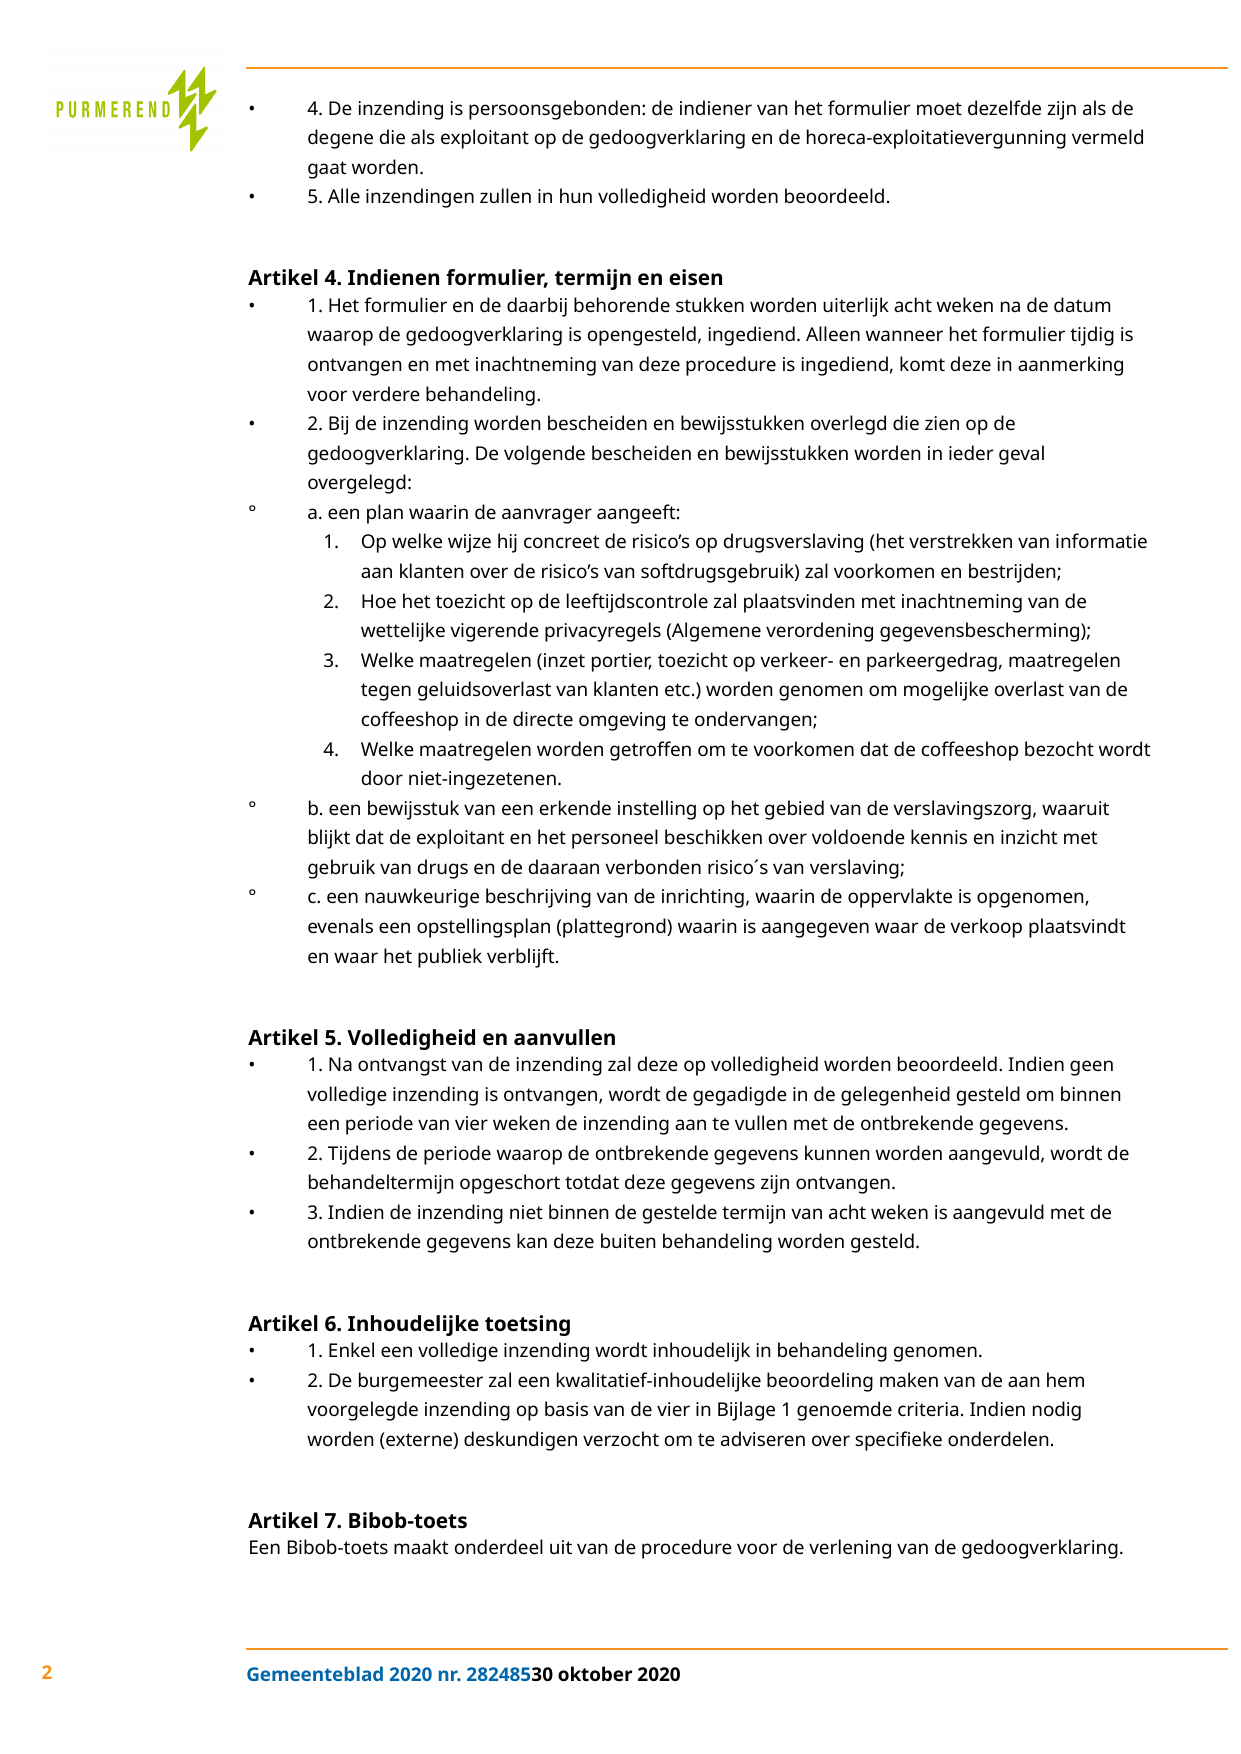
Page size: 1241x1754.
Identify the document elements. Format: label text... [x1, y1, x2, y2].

text Artikel 6. Inhoudelijke toetsing [248, 1309, 1152, 1337]
list b. een bewijsstuk van een erkende instelling op het gebied van de verslavingszorg, waaruit blijkt dat de exploitant en het personeel beschikken over voldoende kennis en inzicht met gebruik van drugs en de daaraan verbonden risico´s van verslaving; [248, 795, 1152, 880]
list 2. Bij de inzending worden bescheiden en bewijsstukken overlegd die zien op de gedoogverklaring. De volgende bescheiden en bewijsstukken worden in ieder geval overgelegd: [248, 410, 1152, 495]
list a. een plan waarin de aanvrager aangeeft: [248, 499, 1152, 525]
list 2. Tijdens de periode waarop de ontbrekende gegevens kunnen worden aangevuld, wordt de behandeltermijn opgeschort totdat deze gegevens zijn ontvangen. [248, 1140, 1152, 1195]
list 1. Na ontvangst van de inzending zal deze op volledigheid worden beoordeeld. Indien geen volledige inzending is ontvangen, wordt de gegadigde in de gelegenheid gesteld om binnen een periode van vier weken de inzending aan te vullen met de ontbrekende gegevens. [248, 1051, 1152, 1136]
text Artikel 4. Indienen formulier, termijn en eisen [248, 263, 1152, 292]
text Een Bibob-toets maakt onderdeel uit van de procedure voor de verlening van de gedoogverklaring. [248, 1534, 1152, 1560]
text Artikel 7. Bibob-toets [248, 1506, 1152, 1534]
list Hoe het toezicht op de leeftijdscontrole zal plaatsvinden met inachtneming van de wettelijke vigerende privacyregels (Algemene verordening gegevensbescherming); [323, 588, 1152, 643]
list 2. De burgemeester zal een kwalitatief-inhoudelijke beoordeling maken van de aan hem voorgelegde inzending op basis van de vier in Bijlage 1 genoemde criteria. Indien nodig worden (externe) deskundigen verzocht om te adviseren over specifieke onderdelen. [248, 1367, 1152, 1452]
picture [41, 47, 231, 172]
list 1. Enkel een volledige inzending wordt inhoudelijk in behandeling genomen. [248, 1337, 1152, 1363]
list Welke maatregelen (inzet portier, toezicht op verkeer- en parkeergedrag, maatregelen tegen geluidsoverlast van klanten etc.) worden genomen om mogelijke overlast van de coffeeshop in de directe omgeving te ondervangen; [323, 647, 1152, 732]
text Artikel 5. Volledigheid en aanvullen [248, 1023, 1152, 1051]
list 5. Alle inzendingen zullen in hun volledigheid worden beoordeeld. [248, 183, 1152, 209]
list Op welke wijze hij concreet de risico’s op drugsverslaving (het verstrekken van informatie aan klanten over de risico’s van softdrugsgebruik) zal voorkomen en bestrijden; [323, 529, 1152, 584]
list 3. Indien de inzending niet binnen de gestelde termijn van acht weken is aangevuld met de ontbrekende gegevens kan deze buiten behandeling worden gesteld. [248, 1199, 1152, 1254]
list c. een nauwkeurige beschrijving van de inrichting, waarin de oppervlakte is opgenomen, evenals een opstellingsplan (plattegrond) waarin is aangegeven waar de verkoop plaatsvindt en waar het publiek verblijft. [248, 884, 1152, 968]
list 1. Het formulier en de daarbij behorende stukken worden uiterlijk acht weken na de datum waarop de gedoogverklaring is opengesteld, ingediend. Alleen wanneer het formulier tijdig is ontvangen en met inachtneming van deze procedure is ingediend, komt deze in aanmerking voor verdere behandeling. [248, 292, 1152, 406]
list Welke maatregelen worden getroffen om te voorkomen dat de coffeeshop bezocht wordt door niet-ingezetenen. [323, 736, 1152, 791]
list 4. De inzending is persoonsgebonden: de indiener van het formulier moet dezelfde zijn als de degene die als exploitant op de gedoogverklaring en de horeca-exploitatievergunning vermeld gaat worden. [248, 95, 1152, 180]
